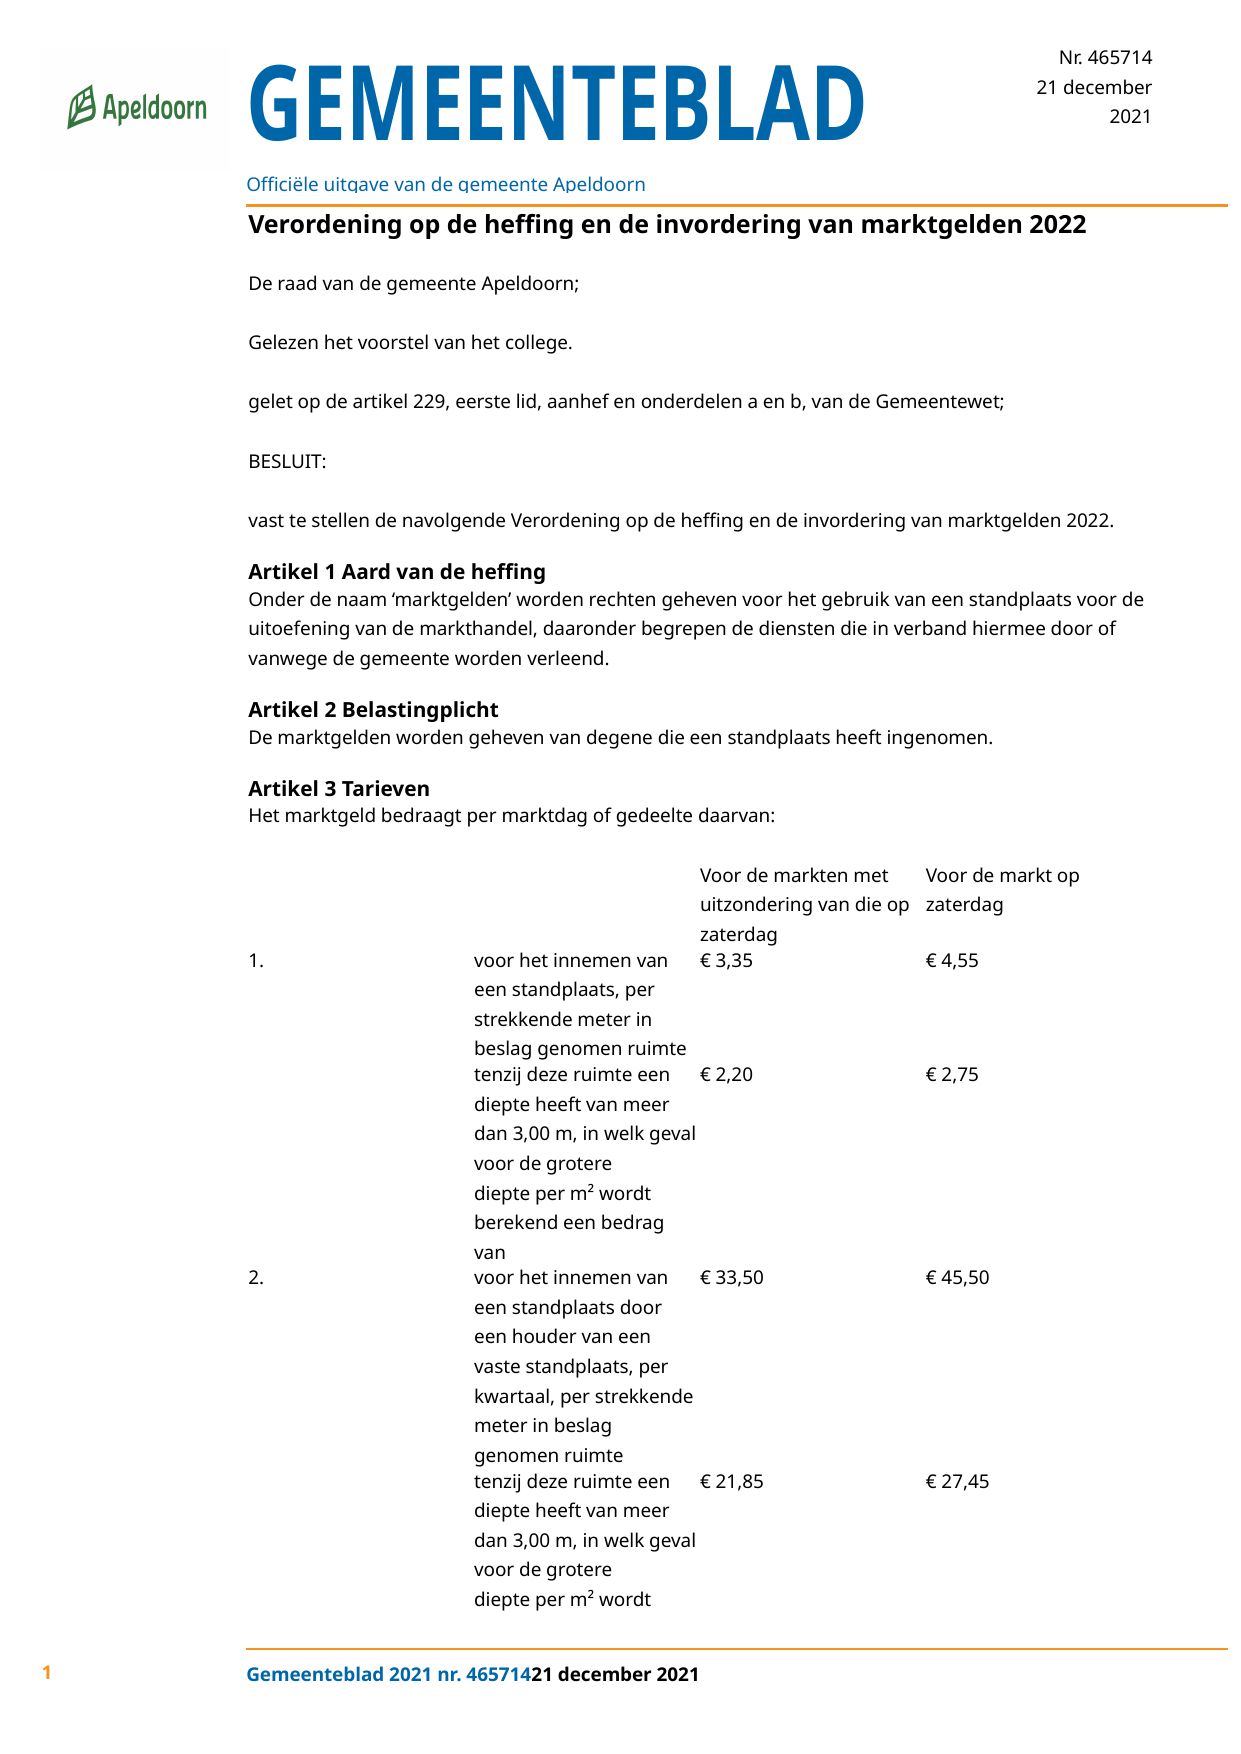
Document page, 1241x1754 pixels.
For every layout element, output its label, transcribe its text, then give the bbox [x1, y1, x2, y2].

text vast te stellen de navolgende Verordening op de heffing en de invordering van marktgelden 2022. [248, 507, 1152, 533]
table_header [474, 862, 700, 947]
table_cell 1. [248, 947, 474, 1061]
table_cell € 2,75 [926, 1061, 1152, 1264]
table_cell voor het innemen van een standplaats, per strekkende meter in beslag genomen ruimte [474, 947, 700, 1061]
table_cell [248, 1061, 474, 1264]
table_cell 2. [248, 1265, 474, 1468]
table_cell voor het innemen van een standplaats door een houder van een vaste standplaats, per kwartaal, per strekkende meter in beslag genomen ruimte [474, 1265, 700, 1468]
text Het marktgeld bedraagt per marktdag of gedeelte daarvan: [248, 803, 1152, 828]
table_header [248, 862, 474, 947]
table_cell € 45,50 [926, 1265, 1152, 1468]
text Onder de naam ‘marktgelden’ worden rechten geheven voor het gebruik van een standplaats voor de uitoefening van de markthandel, daaronder begrepen de diensten die in verband hiermee door of vanwege de gemeente worden verleend. [248, 586, 1152, 671]
text Verordening op de heffing en de invordering van marktgelden 2022 [248, 207, 1152, 241]
table_cell € 3,35 [700, 947, 926, 1061]
text gelet op de artikel 229, eerste lid, aanhef en onderdelen a en b, van de Gemeentewet; [248, 389, 1152, 414]
table_cell € 2,20 [700, 1061, 926, 1264]
table_cell tenzij deze ruimte een diepte heeft van meer dan 3,00 m, in welk geval voor de grotere diepte per m² wordt [474, 1468, 700, 1612]
text De marktgelden worden geheven van degene die een standplaats heeft ingenomen. [248, 724, 1152, 749]
table_cell € 4,55 [926, 947, 1152, 1061]
table_cell € 33,50 [700, 1265, 926, 1468]
text De raad van de gemeente Apeldoorn; [248, 270, 1152, 296]
text Artikel 3 Tarieven [248, 774, 1152, 803]
picture [41, 47, 231, 172]
text Gelezen het voorstel van het college. [248, 329, 1152, 355]
text Artikel 1 Aard van de heffing [248, 557, 1152, 586]
table_header Voor de markt op zaterdag [926, 862, 1152, 947]
text BESLUIT: [248, 448, 1152, 473]
table_cell € 21,85 [700, 1468, 926, 1612]
text Artikel 2 Belastingplicht [248, 695, 1152, 724]
table_header Voor de markten met uitzondering van die op zaterdag [700, 862, 926, 947]
table_cell [248, 1468, 474, 1612]
table_cell tenzij deze ruimte een diepte heeft van meer dan 3,00 m, in welk geval voor de grotere diepte per m² wordt berekend een bedrag van [474, 1061, 700, 1264]
table_cell € 27,45 [926, 1468, 1152, 1612]
